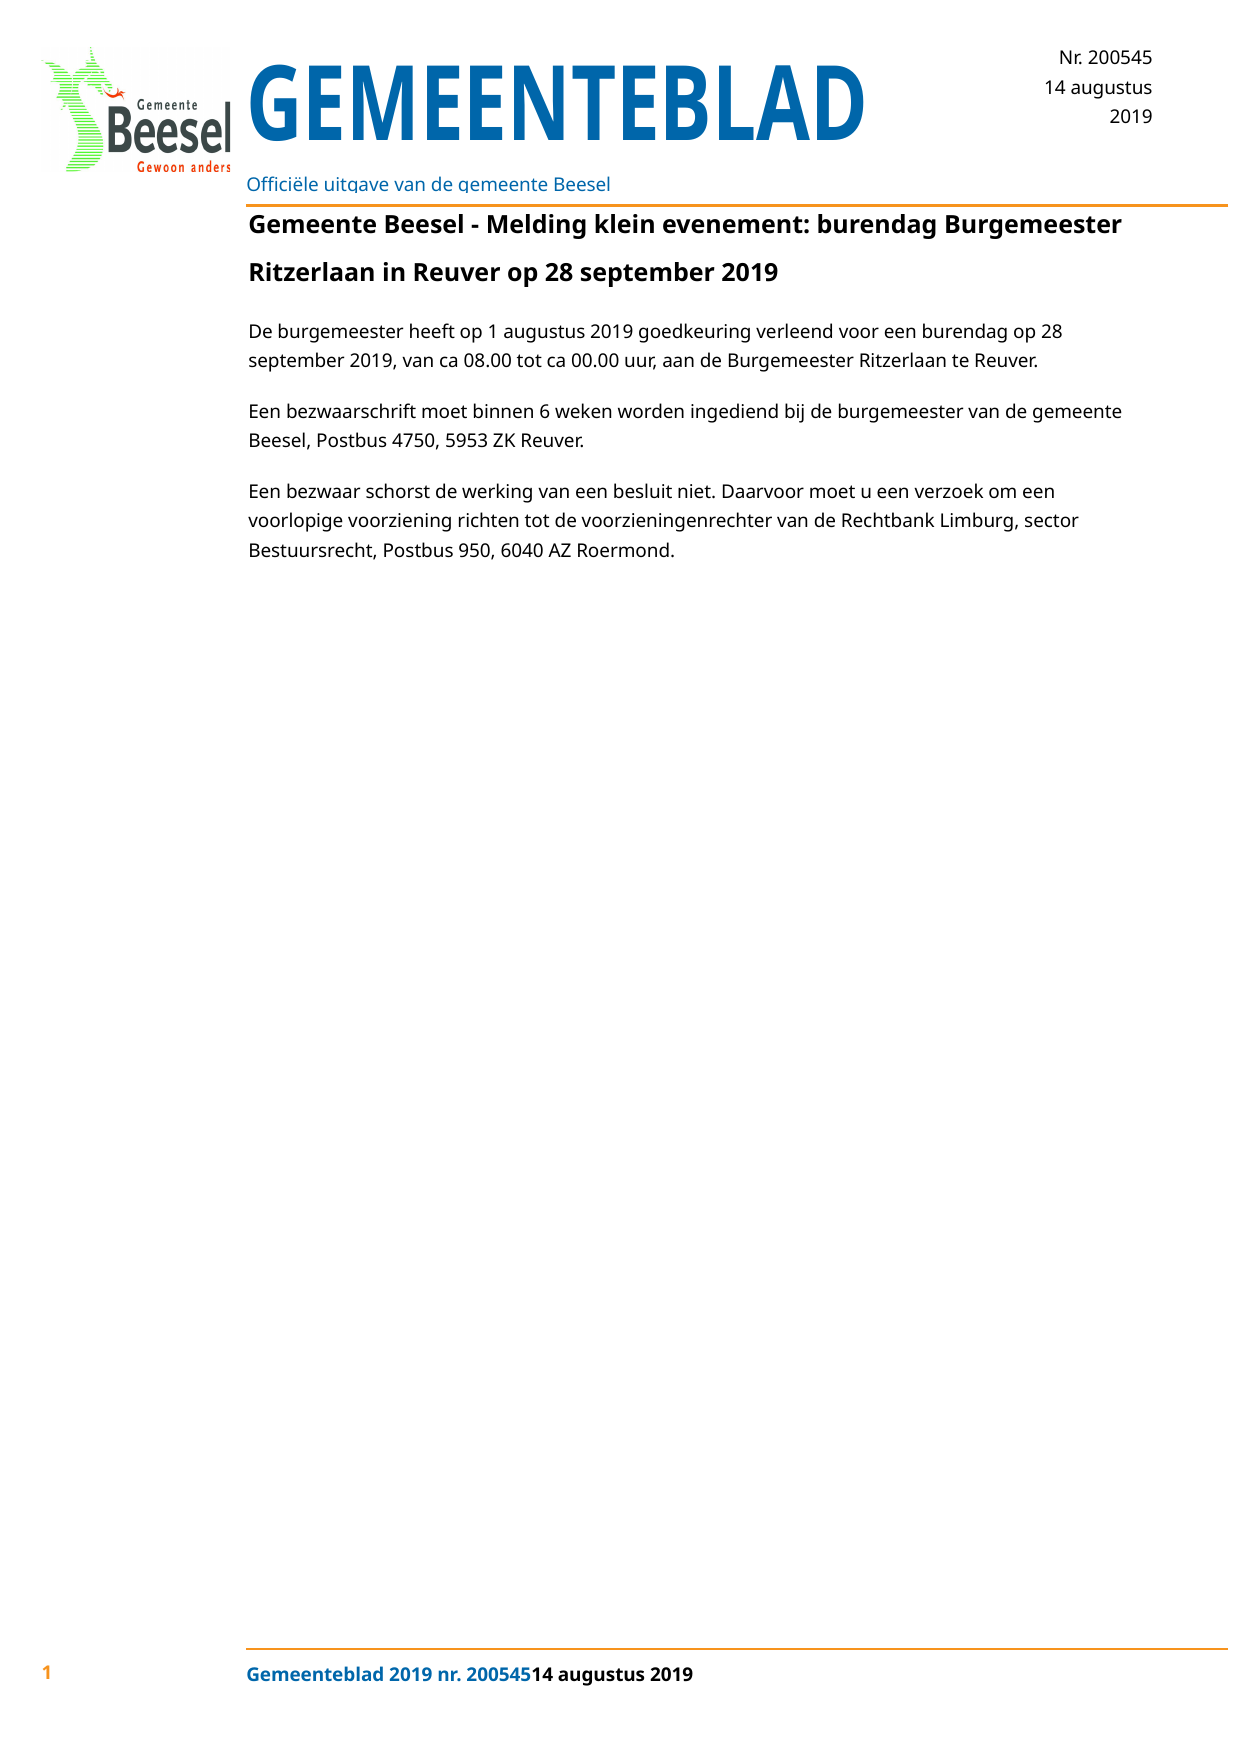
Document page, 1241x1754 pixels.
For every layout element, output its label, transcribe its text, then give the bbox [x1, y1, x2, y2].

picture [41, 47, 231, 172]
text Gemeente Beesel - Melding klein evenement: burendag Burgemeester Ritzerlaan in Reuver op 28 september 2019 [248, 207, 1152, 288]
text Een bezwaar schorst de werking van een besluit niet. Daarvoor moet u een verzoek om een voorlopige voorziening richten tot de voorzieningenrechter van de Rechtbank Limburg, sector Bestuursrecht, Postbus 950, 6040 AZ Roermond. [248, 478, 1152, 563]
text Een bezwaarschrift moet binnen 6 weken worden ingediend bij de burgemeester van de gemeente Beesel, Postbus 4750, 5953 ZK Reuver. [248, 398, 1152, 453]
text De burgemeester heeft op 1 augustus 2019 goedkeuring verleend voor een burendag op 28 september 2019, van ca 08.00 tot ca 00.00 uur, aan de Burgemeester Ritzerlaan te Reuver. [248, 318, 1152, 373]
